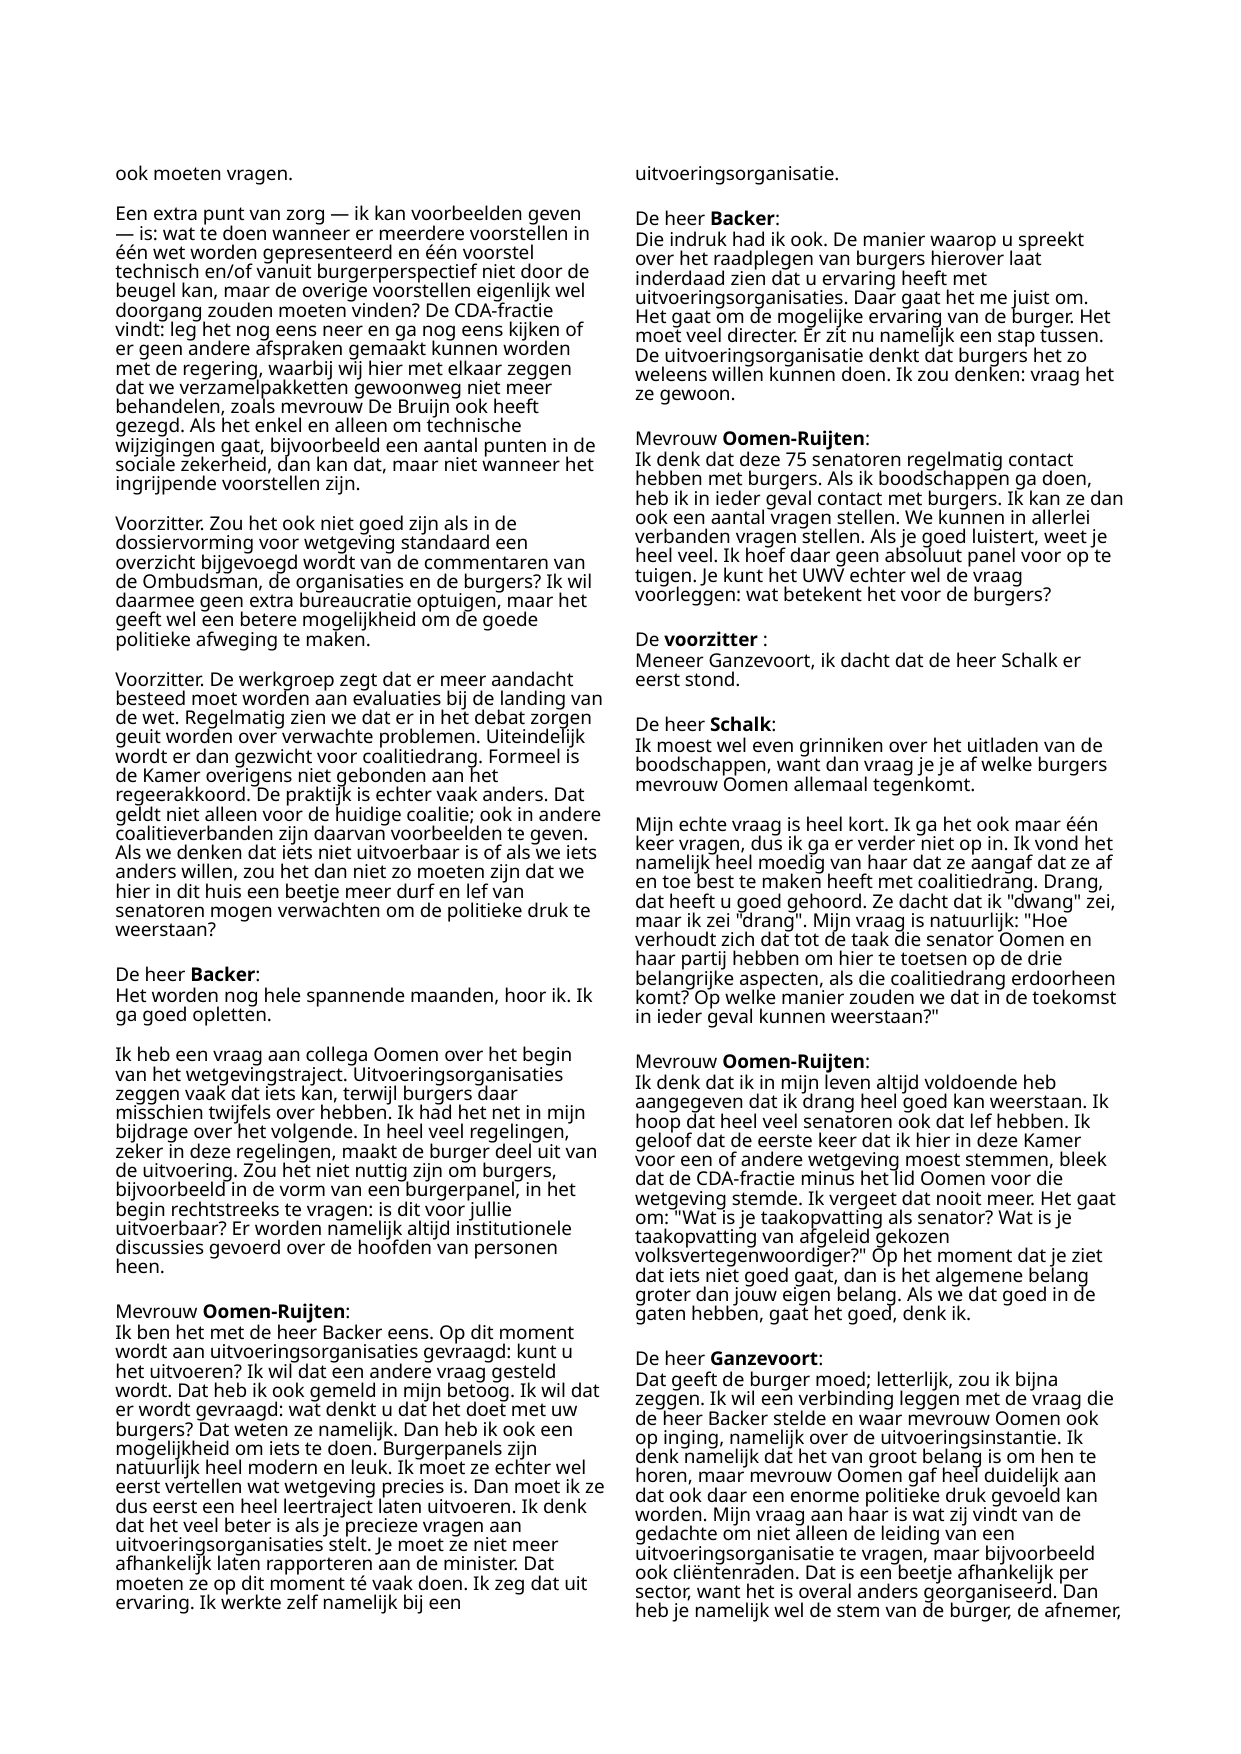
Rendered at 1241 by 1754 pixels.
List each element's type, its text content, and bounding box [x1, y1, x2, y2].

text De heer Backer: [115, 961, 605, 987]
text Ik denk dat ik in mijn leven altijd voldoende heb aangegeven dat ik drang heel goed kan weerstaan. Ik hoop dat heel veel senatoren ook dat lef hebben. Ik geloof dat de eerste keer dat ik hier in deze Kamer voor een of andere wetgeving moest stemmen, bleek dat de CDA-fractie minus het lid Oomen voor die wetgeving stemde. Ik vergeet dat nooit meer. Het gaat om: "Wat is je taakopvatting als senator? Wat is je taakopvatting van afgeleid gekozen volksvertegenwoordiger?" Op het moment dat je ziet dat iets niet goed gaat, dan is het algemene belang groter dan jouw eigen belang. Als we dat goed in de gaten hebben, gaat het goed, denk ik. [635, 1074, 1125, 1324]
text Mevrouw Oomen-Ruijten: [115, 1298, 605, 1324]
text Voorzitter. De werkgroep zegt dat er meer aandacht besteed moet worden aan evaluaties bij de landing van de wet. Regelmatig zien we dat er in het debat zorgen geuit worden over verwachte problemen. Uiteindelijk wordt er dan gezwicht voor coalitiedrang. Formeel is de Kamer overigens niet gebonden aan het regeerakkoord. De praktijk is echter vaak anders. Dat geldt niet alleen voor de huidige coalitie; ook in andere coalitieverbanden zijn daarvan voorbeelden te geven. Als we denken dat iets niet uitvoerbaar is of als we iets anders willen, zou het dan niet zo moeten zijn dat we hier in dit huis een beetje meer durf en lef van senatoren mogen verwachten om de politieke druk te weerstaan? [115, 671, 605, 941]
text Mijn echte vraag is heel kort. Ik ga het ook maar één keer vragen, dus ik ga er verder niet op in. Ik vond het namelijk heel moedig van haar dat ze aangaf dat ze af en toe best te maken heeft met coalitiedrang. Drang, dat heeft u goed gehoord. Ze dacht dat ik "dwang" zei, maar ik zei "drang". Mijn vraag is natuurlijk: "Hoe verhoudt zich dat tot de taak die senator Oomen en haar partij hebben om hier te toetsen op de drie belangrijke aspecten, als die coalitiedrang erdoorheen komt? Op welke manier zouden we dat in de toekomst in ieder geval kunnen weerstaan?" [635, 816, 1125, 1027]
text Voorzitter. Zou het ook niet goed zijn als in de dossiervorming voor wetgeving standaard een overzicht bijgevoegd wordt van de commentaren van de Ombudsman, de organisaties en de burgers? Ik wil daarmee geen extra bureaucratie optuigen, maar het geeft wel een betere mogelijkheid om de goede politieke afweging te maken. [115, 515, 605, 650]
text ook moeten vragen. [115, 165, 605, 184]
text Mevrouw Oomen-Ruijten: [635, 1048, 1125, 1074]
text De heer Schalk: [635, 711, 1125, 737]
text Een extra punt van zorg — ik kan voorbeelden geven — is: wat te doen wanneer er meerdere voorstellen in één wet worden gepresenteerd en één voorstel technisch en/of vanuit burgerperspectief niet door de beugel kan, maar de overige voorstellen eigenlijk wel doorgang zouden moeten vinden? De CDA-fractie vindt: leg het nog eens neer en ga nog eens kijken of er geen andere afspraken gemaakt kunnen worden met de regering, waarbij wij hier met elkaar zeggen dat we verzamelpakketten gewoonweg niet meer behandelen, zoals mevrouw De Bruijn ook heeft gezegd. Als het enkel en alleen om technische wijzigingen gaat, bijvoorbeeld een aantal punten in de sociale zekerheid, dan kan dat, maar niet wanneer het ingrijpende voorstellen zijn. [115, 205, 605, 494]
text Dat geeft de burger moed; letterlijk, zou ik bijna zeggen. Ik wil een verbinding leggen met de vraag die de heer Backer stelde en waar mevrouw Oomen ook op inging, namelijk over de uitvoeringsinstantie. Ik denk namelijk dat het van groot belang is om hen te horen, maar mevrouw Oomen gaf heel duidelijk aan dat ook daar een enorme politieke druk gevoeld kan worden. Mijn vraag aan haar is wat zij vindt van de gedachte om niet alleen de leiding van een uitvoeringsorganisatie te vragen, maar bijvoorbeeld ook cliëntenraden. Dat is een beetje afhankelijk per sector, want het is overal anders georganiseerd. Dan heb je namelijk wel de stem van de burger, de afnemer, [635, 1371, 1125, 1622]
text De heer Backer: [635, 205, 1125, 231]
text Meneer Ganzevoort, ik dacht dat de heer Schalk er eerst stond. [635, 652, 1125, 690]
text Het worden nog hele spannende maanden, hoor ik. Ik ga goed opletten. [115, 987, 605, 1026]
text Die indruk had ik ook. De manier waarop u spreekt over het raadplegen van burgers hierover laat inderdaad zien dat u ervaring heeft met uitvoeringsorganisaties. Daar gaat het me juist om. Het gaat om de mogelijke ervaring van de burger. Het moet veel directer. Er zit nu namelijk een stap tussen. De uitvoeringsorganisatie denkt dat burgers het zo weleens willen kunnen doen. Ik zou denken: vraag het ze gewoon. [635, 231, 1125, 404]
text De heer Ganzevoort: [635, 1345, 1125, 1371]
text Ik heb een vraag aan collega Oomen over het begin van het wetgevingstraject. Uitvoeringsorganisaties zeggen vaak dat iets kan, terwijl burgers daar misschien twijfels over hebben. Ik had het net in mijn bijdrage over het volgende. In heel veel regelingen, zeker in deze regelingen, maakt de burger deel uit van de uitvoering. Zou het niet nuttig zijn om burgers, bijvoorbeeld in de vorm van een burgerpanel, in het begin rechtstreeks te vragen: is dit voor jullie uitvoerbaar? Er worden namelijk altijd institutionele discussies gevoerd over de hoofden van personen heen. [115, 1046, 605, 1278]
text De voorzitter : [635, 626, 1125, 652]
text Ik denk dat deze 75 senatoren regelmatig contact hebben met burgers. Als ik boodschappen ga doen, heb ik in ieder geval contact met burgers. Ik kan ze dan ook een aantal vragen stellen. We kunnen in allerlei verbanden vragen stellen. Als je goed luistert, weet je heel veel. Ik hoef daar geen absoluut panel voor op te tuigen. Je kunt het UWV echter wel de vraag voorleggen: wat betekent het voor de burgers? [635, 451, 1125, 605]
text uitvoeringsorganisatie. [635, 165, 1125, 184]
text Ik ben het met de heer Backer eens. Op dit moment wordt aan uitvoeringsorganisaties gevraagd: kunt u het uitvoeren? Ik wil dat een andere vraag gesteld wordt. Dat heb ik ook gemeld in mijn betoog. Ik wil dat er wordt gevraagd: wat denkt u dat het doet met uw burgers? Dat weten ze namelijk. Dan heb ik ook een mogelijkheid om iets te doen. Burgerpanels zijn natuurlijk heel modern en leuk. Ik moet ze echter wel eerst vertellen wat wetgeving precies is. Dan moet ik ze dus eerst een heel leertraject laten uitvoeren. Ik denk dat het veel beter is als je precieze vragen aan uitvoeringsorganisaties stelt. Je moet ze niet meer afhankelijk laten rapporteren aan de minister. Dat moeten ze op dit moment té vaak doen. Ik zeg dat uit ervaring. Ik werkte zelf namelijk bij een [115, 1324, 605, 1613]
text Mevrouw Oomen-Ruijten: [635, 425, 1125, 451]
text Ik moest wel even grinniken over het uitladen van de boodschappen, want dan vraag je je af welke burgers mevrouw Oomen allemaal tegenkomt. [635, 737, 1125, 795]
